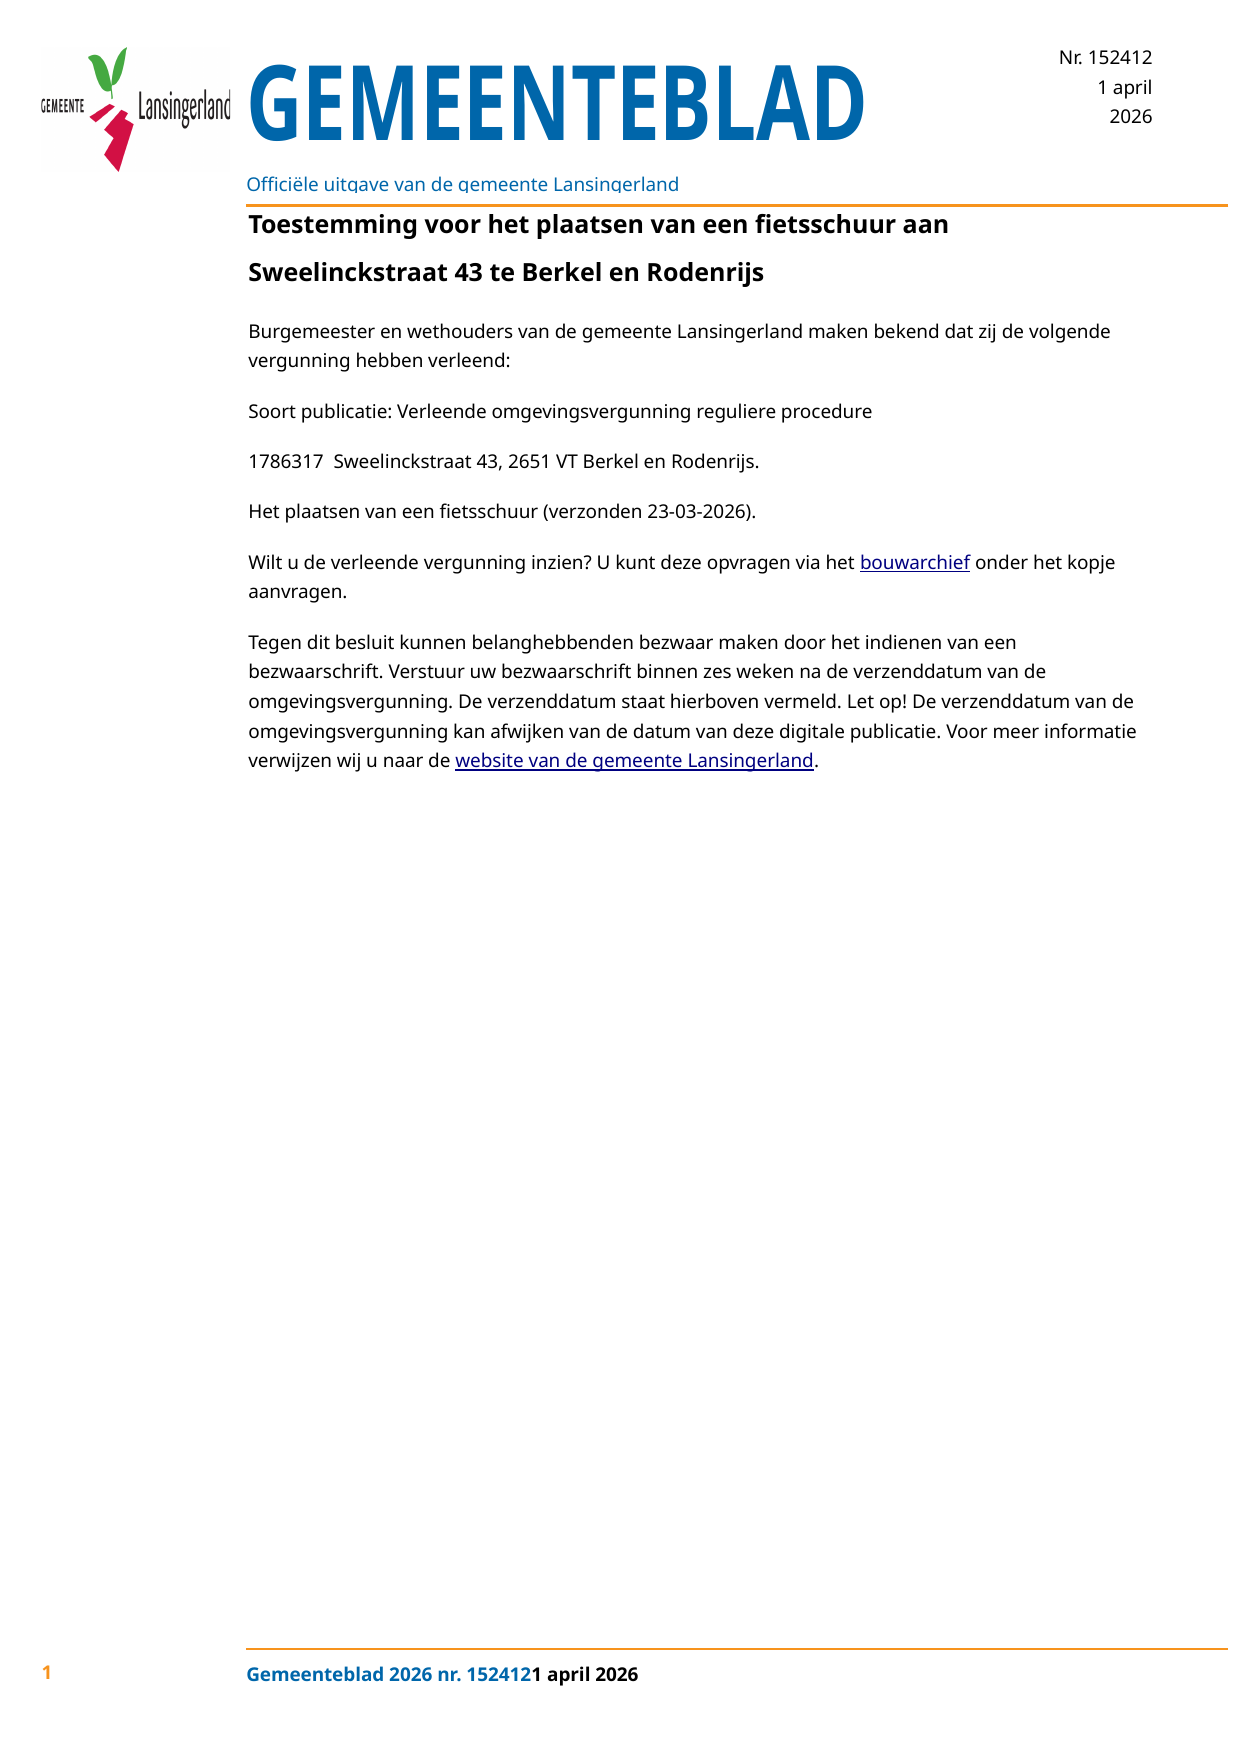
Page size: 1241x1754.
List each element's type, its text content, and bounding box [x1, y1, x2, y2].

text Tegen dit besluit kunnen belanghebbenden bezwaar maken door het indienen van een bezwaarschrift. Verstuur uw bezwaarschrift binnen zes weken na de verzenddatum van de omgevingsvergunning. De verzenddatum staat hierboven vermeld. Let op! De verzenddatum van de omgevingsvergunning kan afwijken van de datum van deze digitale publicatie. Voor meer informatie verwijzen wij u naar de website van de gemeente Lansingerland. [248, 629, 1152, 773]
text Toestemming voor het plaatsen van een fietsschuur aan Sweelinckstraat 43 te Berkel en Rodenrijs [248, 207, 1152, 288]
text 1786317 Sweelinckstraat 43, 2651 VT Berkel en Rodenrijs. [248, 448, 1152, 474]
text Het plaatsen van een fietsschuur (verzonden 23-03-2026). [248, 499, 1152, 524]
text Soort publicatie: Verleende omgevingsvergunning reguliere procedure [248, 398, 1152, 424]
text Burgemeester en wethouders van de gemeente Lansingerland maken bekend dat zij de volgende vergunning hebben verleend: [248, 318, 1152, 373]
text Wilt u de verleende vergunning inzien? U kunt deze opvragen via het bouwarchief onder het kopje aanvragen. [248, 549, 1152, 604]
picture [41, 47, 231, 172]
